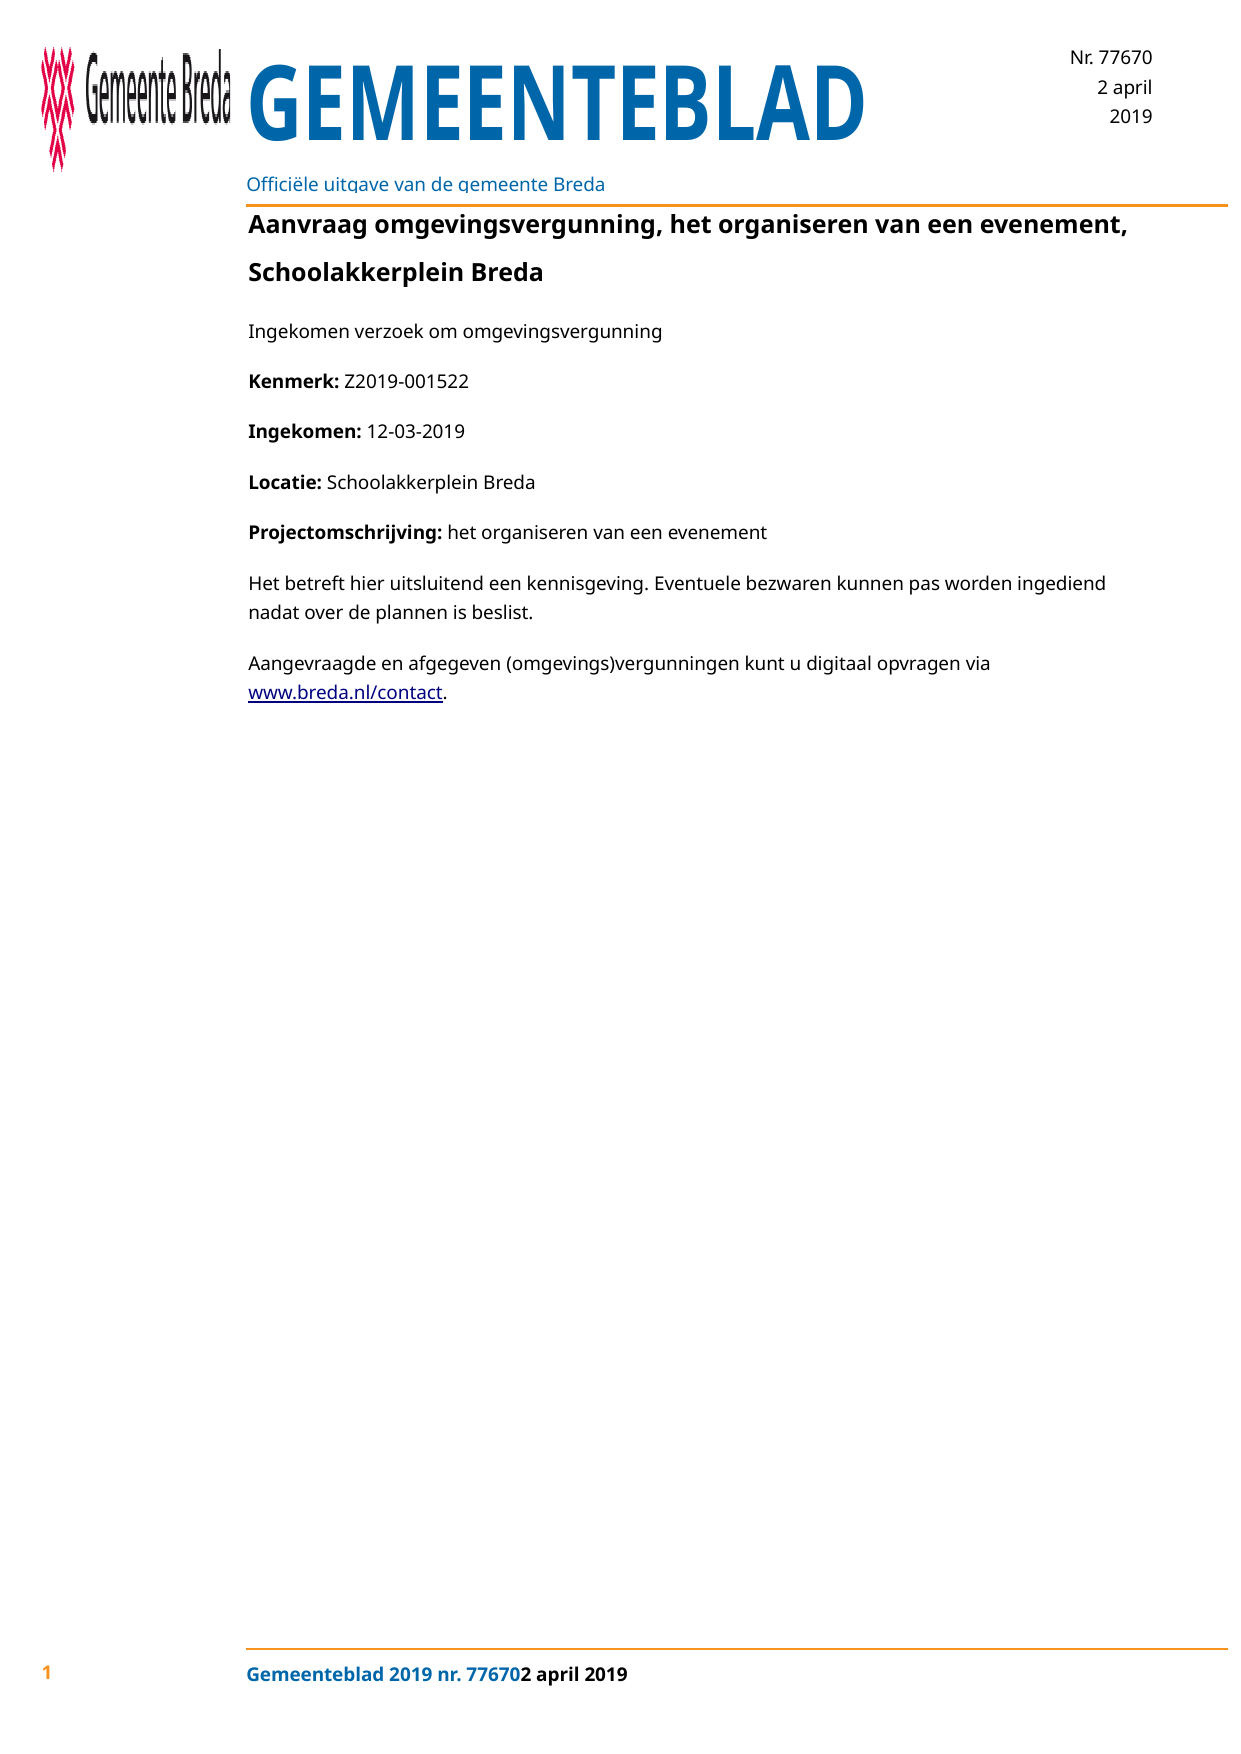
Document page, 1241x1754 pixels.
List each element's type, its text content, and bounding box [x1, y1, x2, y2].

text Aangevraagde en afgegeven (omgevings)vergunningen kunt u digitaal opvragen via www.breda.nl/contact. [248, 650, 1152, 705]
text Kenmerk: Z2019-001522 [248, 368, 1152, 394]
text Ingekomen: 12-03-2019 [248, 419, 1152, 444]
text Projectomschrijving: het organiseren van een evenement [248, 519, 1152, 545]
text Het betreft hier uitsluitend een kennisgeving. Eventuele bezwaren kunnen pas worden ingediend nadat over de plannen is beslist. [248, 570, 1152, 625]
text Aanvraag omgevingsvergunning, het organiseren van een evenement, Schoolakkerplein Breda [248, 207, 1152, 288]
text Ingekomen verzoek om omgevingsvergunning [248, 318, 1152, 344]
text Locatie: Schoolakkerplein Breda [248, 469, 1152, 495]
picture [41, 47, 231, 172]
